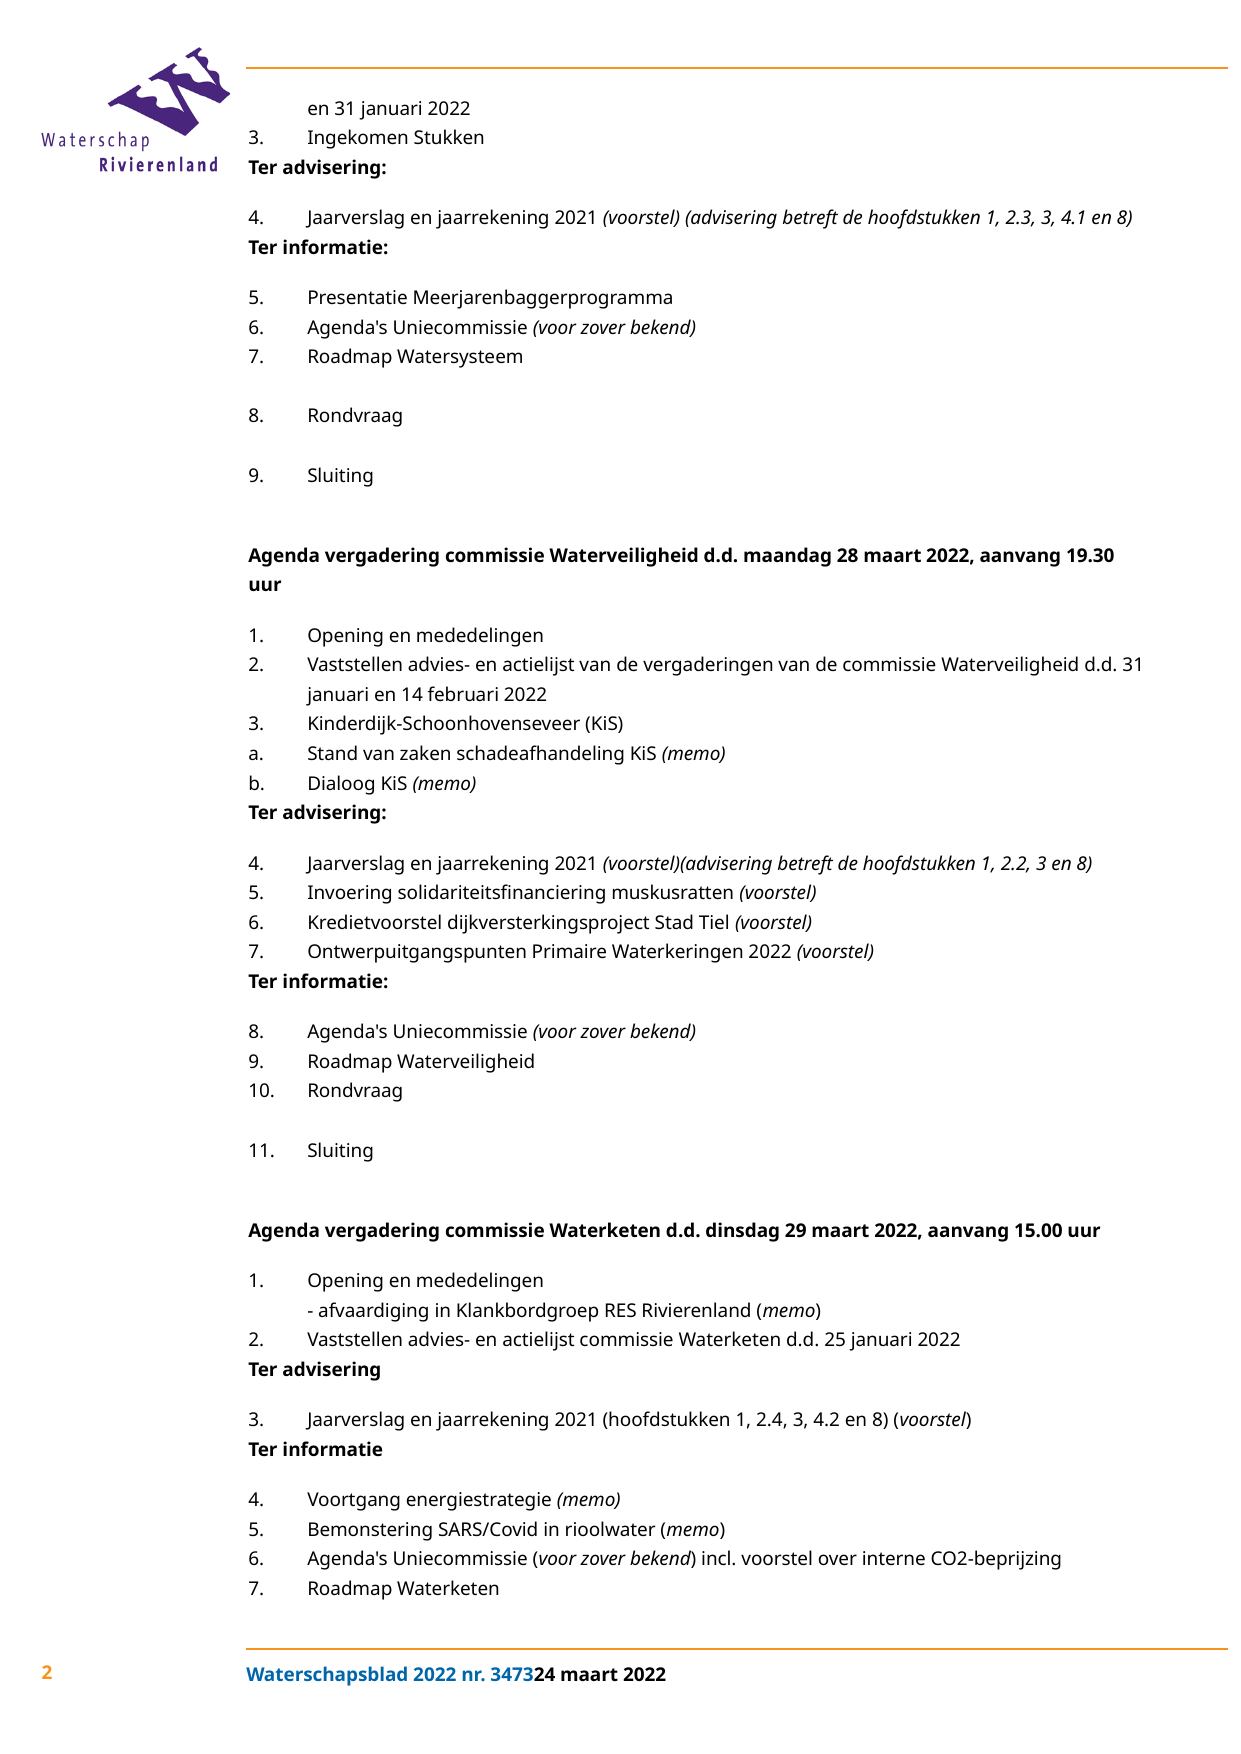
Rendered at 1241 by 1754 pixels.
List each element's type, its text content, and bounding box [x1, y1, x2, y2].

list Sluiting [248, 462, 1152, 488]
text Ter advisering [248, 1356, 1152, 1382]
list Agenda's Uniecommissie (voor zover bekend) [248, 1018, 1152, 1044]
text Ter informatie: [248, 968, 1152, 994]
list - afvaardiging in Klankbordgroep RES Rivierenland (memo) [248, 1297, 1152, 1323]
list Jaarverslag en jaarrekening 2021 (voorstel) (advisering betreft de hoofdstukken 1, 2.3, 3, 4.1 en 8) [248, 204, 1152, 230]
picture [41, 47, 231, 172]
text Ter informatie [248, 1436, 1152, 1462]
list Jaarverslag en jaarrekening 2021 (voorstel)(advisering betreft de hoofdstukken 1, 2.2, 3 en 8) [248, 850, 1152, 876]
list Jaarverslag en jaarrekening 2021 (hoofdstukken 1, 2.4, 3, 4.2 en 8) (voorstel) [248, 1406, 1152, 1432]
list Kinderdijk-Schoonhovenseveer (KiS) [248, 711, 1152, 736]
list Dialoog KiS (memo) [248, 770, 1152, 796]
text Ter advisering: [248, 154, 1152, 180]
list Bemonstering SARS/Covid in rioolwater (memo) [248, 1516, 1152, 1542]
list Agenda's Uniecommissie (voor zover bekend) [248, 314, 1152, 340]
text Ter informatie: [248, 234, 1152, 260]
list Rondvraag [248, 403, 1152, 428]
list Presentatie Meerjarenbaggerprogramma [248, 284, 1152, 310]
list Roadmap Waterketen [248, 1575, 1152, 1601]
list Roadmap Waterveiligheid [248, 1048, 1152, 1074]
list Vaststellen advies- en actielijst van de vergaderingen van de commissie Waterveiligheid d.d. 31 januari en 14 februari 2022 [248, 651, 1152, 707]
text Ter advisering: [248, 799, 1152, 825]
list en 31 januari 2022 [248, 95, 1152, 121]
list Vaststellen advies- en actielijst commissie Waterketen d.d. 25 januari 2022 [248, 1326, 1152, 1352]
list Opening en mededelingen [248, 622, 1152, 648]
list Roadmap Watersysteem [248, 343, 1152, 369]
list Kredietvoorstel dijkversterkingsproject Stad Tiel (voorstel) [248, 909, 1152, 935]
text Agenda vergadering commissie Waterveiligheid d.d. maandag 28 maart 2022, aanvang 19.30 uur [248, 542, 1152, 597]
list Stand van zaken schadeafhandeling KiS (memo) [248, 740, 1152, 766]
list Opening en mededelingen [248, 1267, 1152, 1293]
text Agenda vergadering commissie Waterketen d.d. dinsdag 29 maart 2022, aanvang 15.00 uur [248, 1217, 1152, 1243]
list Ontwerpuitgangspunten Primaire Waterkeringen 2022 (voorstel) [248, 938, 1152, 964]
list Agenda's Uniecommissie (voor zover bekend) incl. voorstel over interne CO2-beprijzing [248, 1546, 1152, 1571]
list Rondvraag [248, 1078, 1152, 1103]
list Voortgang energiestrategie (memo) [248, 1486, 1152, 1512]
list Sluiting [248, 1137, 1152, 1163]
list Invoering solidariteitsfinanciering muskusratten (voorstel) [248, 879, 1152, 905]
list Ingekomen Stukken [248, 124, 1152, 150]
